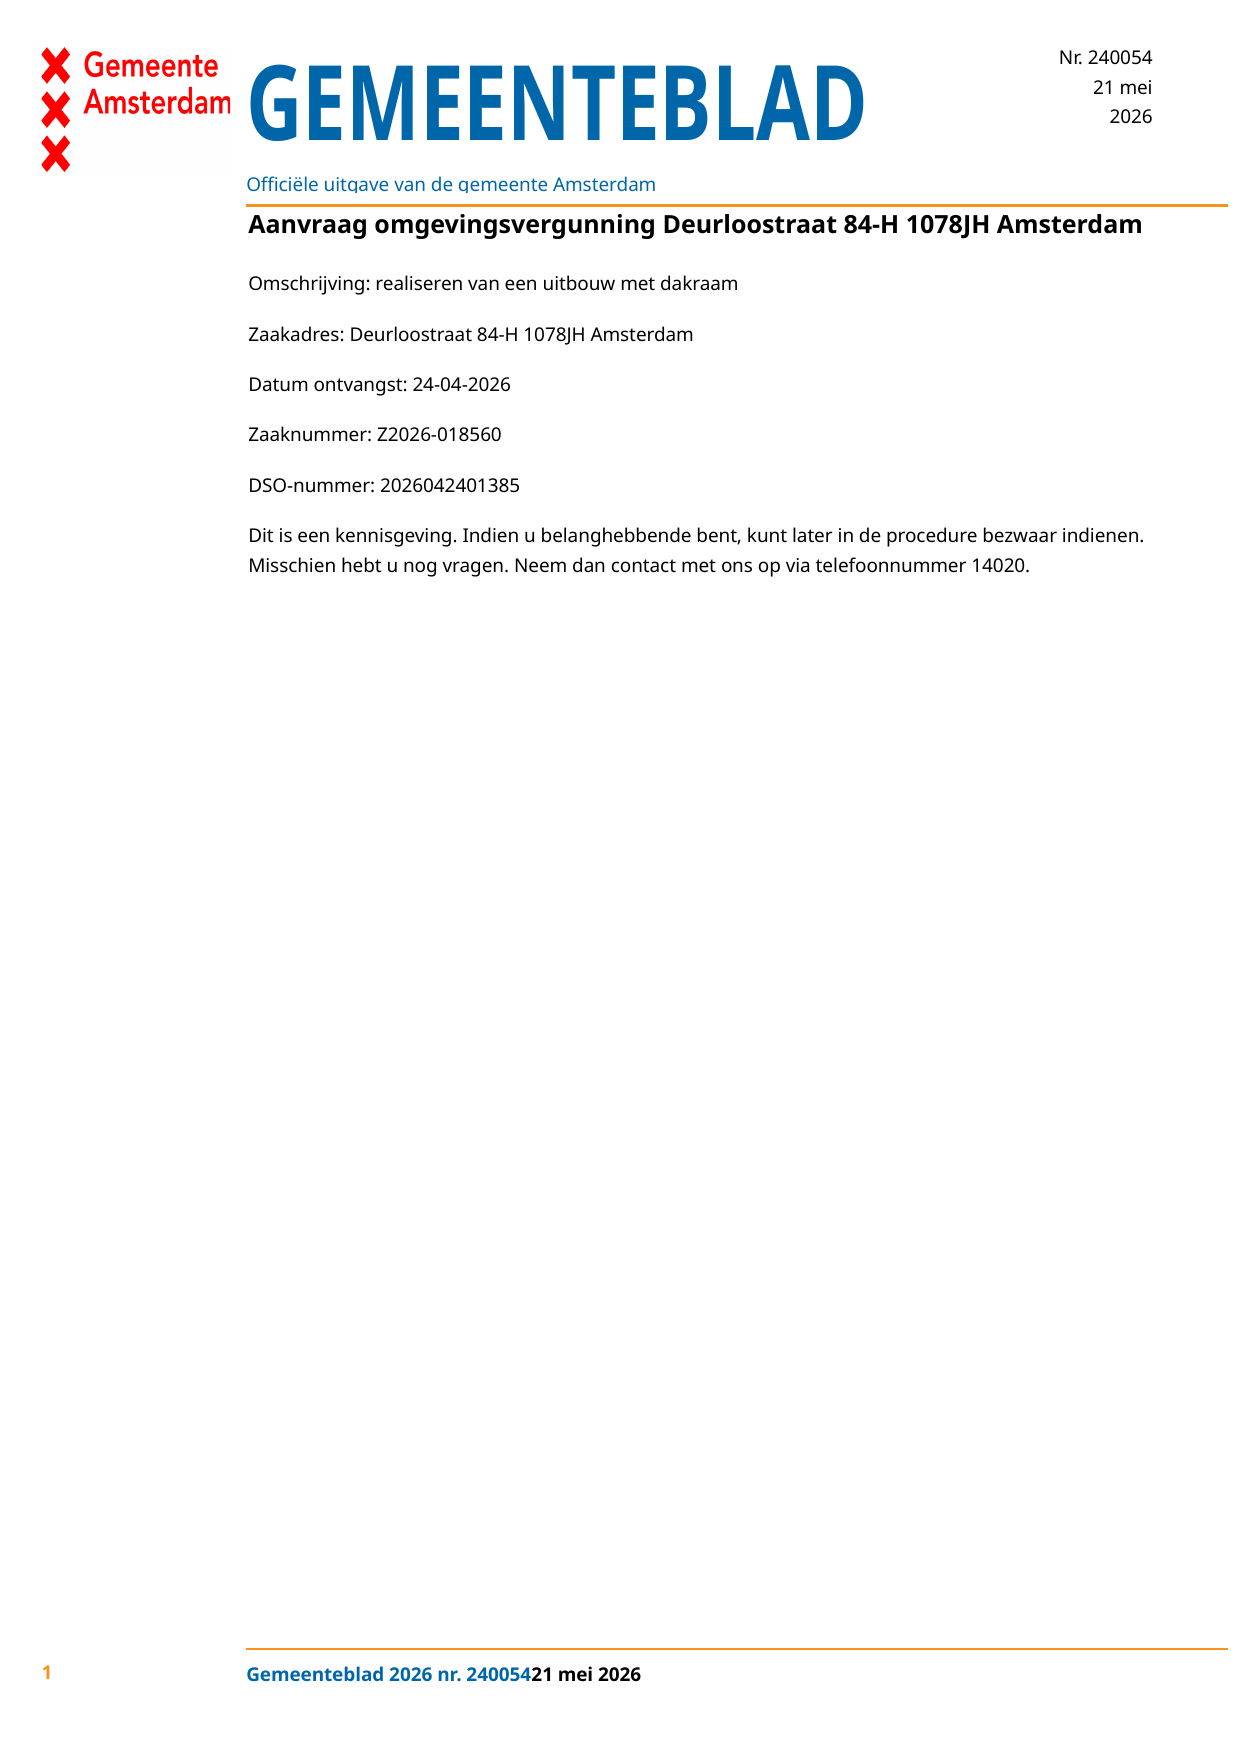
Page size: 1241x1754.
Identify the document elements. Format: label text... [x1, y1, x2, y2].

text Zaaknummer: Z2026-018560 [248, 422, 1152, 447]
picture [41, 47, 231, 172]
text Dit is een kennisgeving. Indien u belanghebbende bent, kunt later in de procedure bezwaar indienen. Misschien hebt u nog vragen. Neem dan contact met ons op via telefoonnummer 14020. [248, 522, 1152, 578]
text Omschrijving: realiseren van een uitbouw met dakraam [248, 270, 1152, 296]
text Zaakadres: Deurloostraat 84-H 1078JH Amsterdam [248, 321, 1152, 346]
text Datum ontvangst: 24-04-2026 [248, 371, 1152, 397]
text DSO-nummer: 2026042401385 [248, 472, 1152, 498]
text Aanvraag omgevingsvergunning Deurloostraat 84-H 1078JH Amsterdam [248, 207, 1152, 241]
